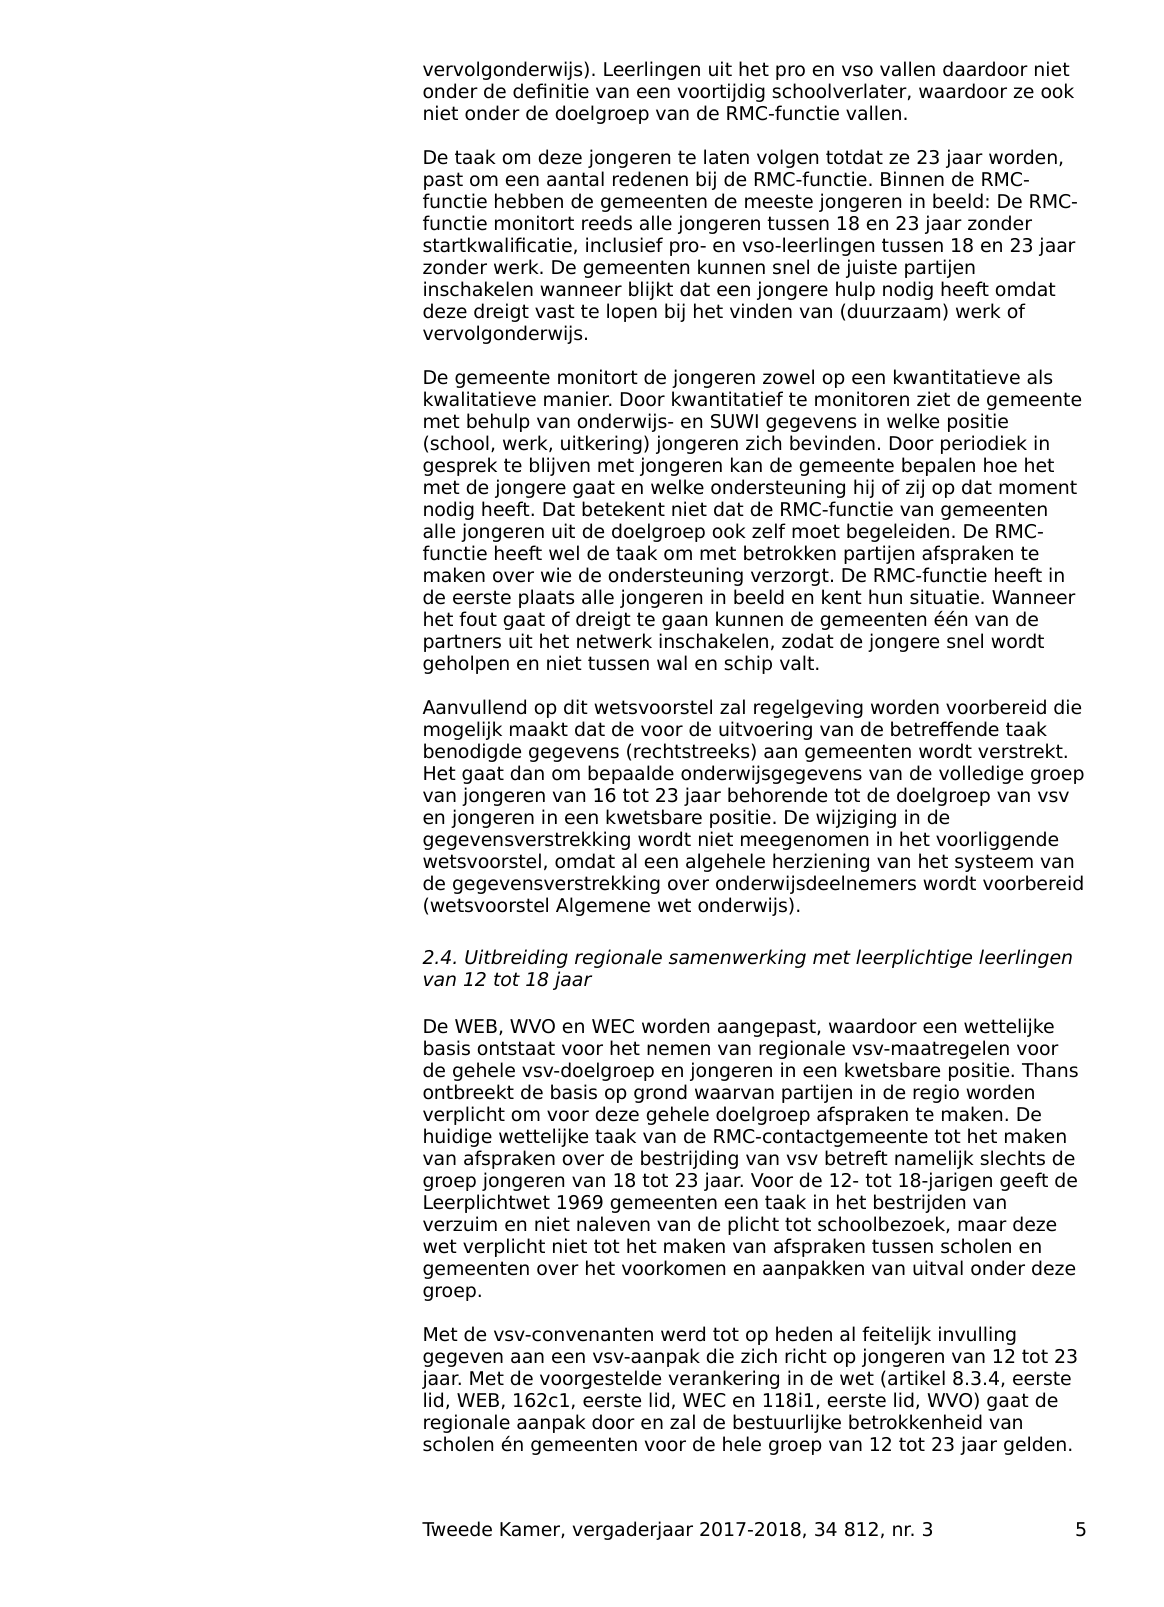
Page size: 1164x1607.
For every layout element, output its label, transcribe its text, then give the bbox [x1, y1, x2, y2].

subtitle 2.4. Uitbreiding regionale samenwerking met leerplichtige leerlingen van 12 tot 18 jaar [422, 947, 1087, 991]
text De WEB, WVO en WEC worden aangepast, waardoor een wettelijke basis ontstaat voor het nemen van regionale vsv-maatregelen voor de gehele vsv-doelgroep en jongeren in een kwetsbare positie. Thans ontbreekt de basis op grond waarvan partijen in de regio worden verplicht om voor deze gehele doelgroep afspraken te maken. De huidige wettelijke taak van de RMC-contactgemeente tot het maken van afspraken over de bestrijding van vsv betreft namelijk slechts de groep jongeren van 18 tot 23 jaar. Voor de 12- tot 18-jarigen geeft de Leerplichtwet 1969 gemeenten een taak in het bestrijden van verzuim en niet naleven van de plicht tot schoolbezoek, maar deze wet verplicht niet tot het maken van afspraken tussen scholen en gemeenten over het voorkomen en aanpakken van uitval onder deze groep. [422, 1016, 1087, 1302]
text Met de vsv-convenanten werd tot op heden al feitelijk invulling gegeven aan een vsv-aanpak die zich richt op jongeren van 12 tot 23 jaar. Met de voorgestelde verankering in de wet (artikel 8.3.4, eerste lid, WEB, 162c1, eerste lid, WEC en 118i1, eerste lid, WVO) gaat de regionale aanpak door en zal de bestuurlijke betrokkenheid van scholen én gemeenten voor de hele groep van 12 tot 23 jaar gelden. [422, 1324, 1087, 1456]
text vervolgonderwijs). Leerlingen uit het pro en vso vallen daardoor niet onder de definitie van een voortijdig schoolverlater, waardoor ze ook niet onder de doelgroep van de RMC-functie vallen. [422, 59, 1087, 125]
text De gemeente monitort de jongeren zowel op een kwantitatieve als kwalitatieve manier. Door kwantitatief te monitoren ziet de gemeente met behulp van onderwijs- en SUWI gegevens in welke positie (school, werk, uitkering) jongeren zich bevinden. Door periodiek in gesprek te blijven met jongeren kan de gemeente bepalen hoe het met de jongere gaat en welke ondersteuning hij of zij op dat moment nodig heeft. Dat betekent niet dat de RMC-functie van gemeenten alle jongeren uit de doelgroep ook zelf moet begeleiden. De RMC-functie heeft wel de taak om met betrokken partijen afspraken te maken over wie de ondersteuning verzorgt. De RMC-functie heeft in de eerste plaats alle jongeren in beeld en kent hun situatie. Wanneer het fout gaat of dreigt te gaan kunnen de gemeenten één van de partners uit het netwerk inschakelen, zodat de jongere snel wordt geholpen en niet tussen wal en schip valt. [422, 367, 1087, 675]
text De taak om deze jongeren te laten volgen totdat ze 23 jaar worden, past om een aantal redenen bij de RMC-functie. Binnen de RMC-functie hebben de gemeenten de meeste jongeren in beeld: De RMC-functie monitort reeds alle jongeren tussen 18 en 23 jaar zonder startkwalificatie, inclusief pro- en vso-leerlingen tussen 18 en 23 jaar zonder werk. De gemeenten kunnen snel de juiste partijen inschakelen wanneer blijkt dat een jongere hulp nodig heeft omdat deze dreigt vast te lopen bij het vinden van (duurzaam) werk of vervolgonderwijs. [422, 147, 1087, 345]
text Aanvullend op dit wetsvoorstel zal regelgeving worden voorbereid die mogelijk maakt dat de voor de uitvoering van de betreffende taak benodigde gegevens (rechtstreeks) aan gemeenten wordt verstrekt. Het gaat dan om bepaalde onderwijsgegevens van de volledige groep van jongeren van 16 tot 23 jaar behorende tot de doelgroep van vsv en jongeren in een kwetsbare positie. De wijziging in de gegevensverstrekking wordt niet meegenomen in het voorliggende wetsvoorstel, omdat al een algehele herziening van het systeem van de gegevensverstrekking over onderwijsdeelnemers wordt voorbereid (wetsvoorstel Algemene wet onderwijs). [422, 697, 1087, 917]
